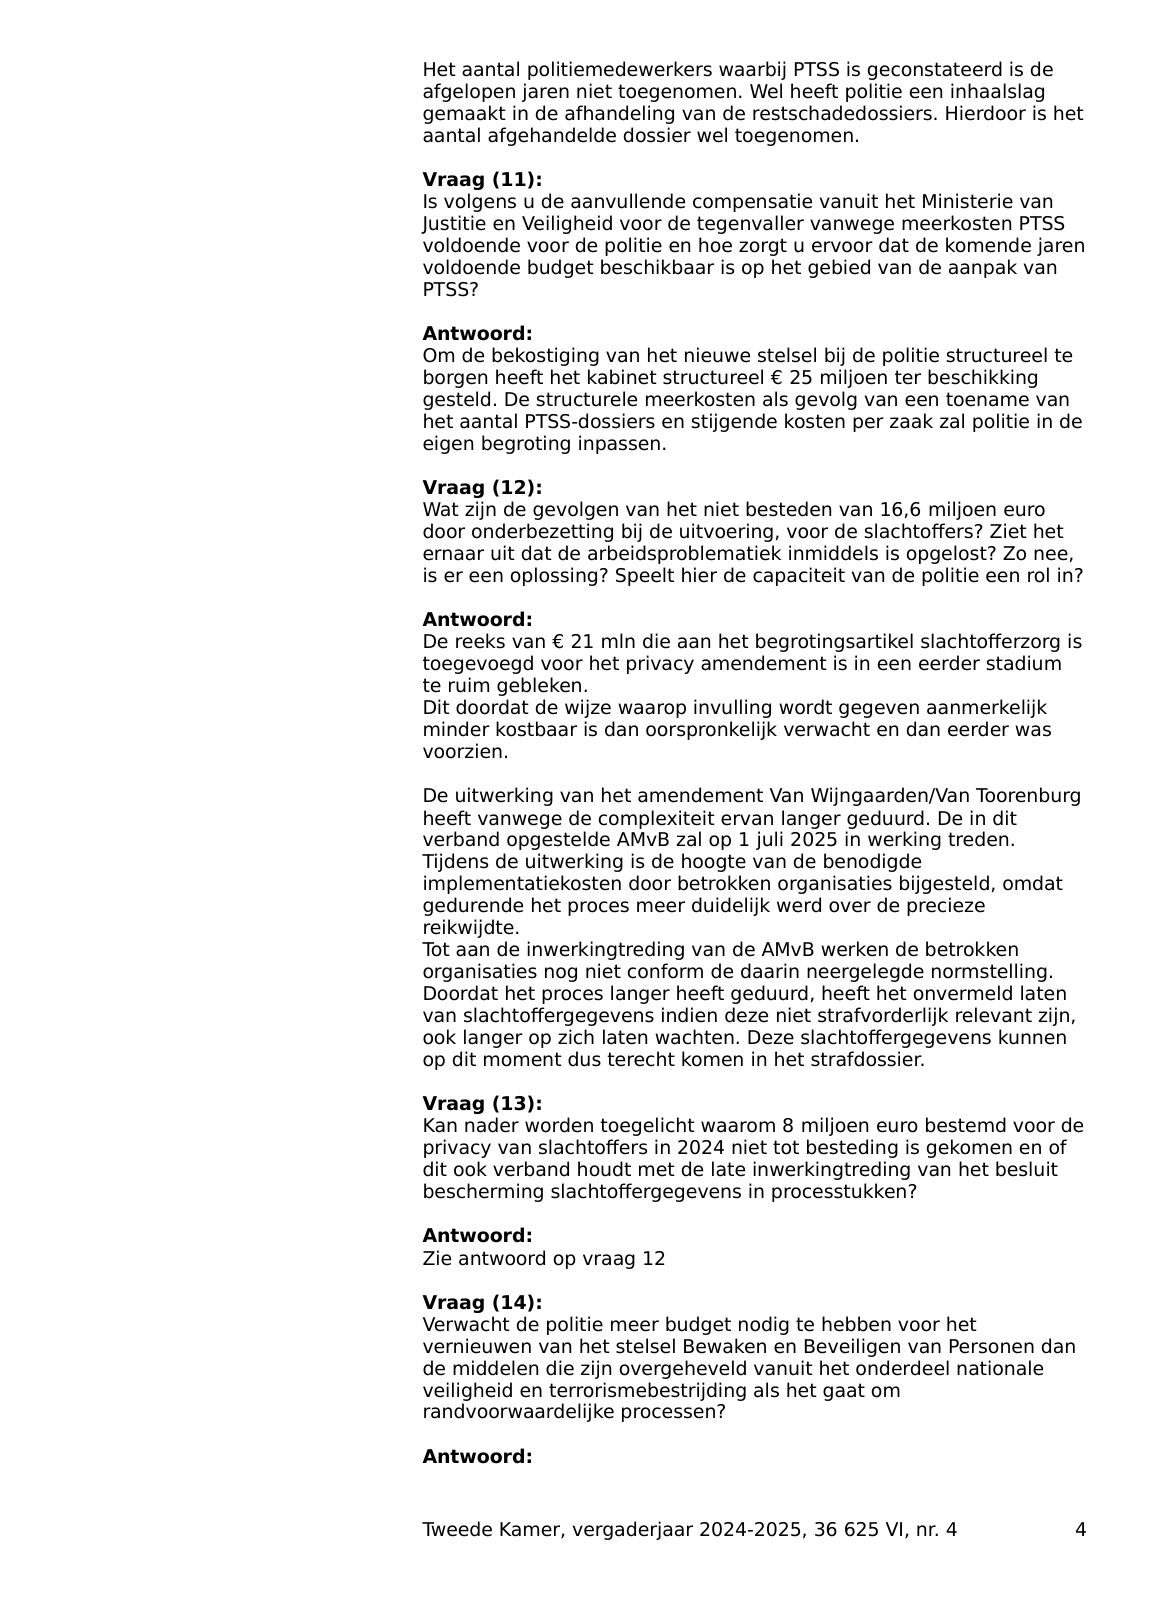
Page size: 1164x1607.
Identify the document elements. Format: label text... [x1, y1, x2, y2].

text Wat zijn de gevolgen van het niet besteden van 16,6 miljoen euro door onderbezetting bij de uitvoering, voor de slachtoffers? Ziet het ernaar uit dat de arbeidsproblematiek inmiddels is opgelost? Zo nee, is er een oplossing? Speelt hier de capaciteit van de politie een rol in? [422, 499, 1087, 587]
text Om de bekostiging van het nieuwe stelsel bij de politie structureel te borgen heeft het kabinet structureel € 25 miljoen ter beschikking gesteld. De structurele meerkosten als gevolg van een toename van het aantal PTSS-dossiers en stijgende kosten per zaak zal politie in de eigen begroting inpassen. [422, 345, 1087, 455]
text Dit doordat de wijze waarop invulling wordt gegeven aanmerkelijk minder kostbaar is dan oorspronkelijk verwacht en dan eerder was voorzien. [422, 697, 1087, 763]
text Antwoord: [422, 609, 1087, 631]
text Vraag (14): [422, 1292, 1087, 1313]
text Is volgens u de aanvullende compensatie vanuit het Ministerie van Justitie en Veiligheid voor de tegenvaller vanwege meerkosten PTSS voldoende voor de politie en hoe zorgt u ervoor dat de komende jaren voldoende budget beschikbaar is op het gebied van de aanpak van PTSS? [422, 191, 1087, 301]
text Antwoord: [422, 1225, 1087, 1247]
text De reeks van € 21 mln die aan het begrotingsartikel slachtofferzorg is toegevoegd voor het privacy amendement is in een eerder stadium te ruim gebleken. [422, 631, 1087, 697]
text De uitwerking van het amendement Van Wijngaarden/Van Toorenburg heeft vanwege de complexiteit ervan langer geduurd. De in dit verband opgestelde AMvB zal op 1 juli 2025 in werking treden. Tijdens de uitwerking is de hoogte van de benodigde implementatiekosten door betrokken organisaties bijgesteld, omdat gedurende het proces meer duidelijk werd over de precieze reikwijdte. [422, 785, 1087, 939]
text Vraag (13): [422, 1093, 1087, 1115]
text Antwoord: [422, 1446, 1087, 1468]
text Tot aan de inwerkingtreding van de AMvB werken de betrokken organisaties nog niet conform de daarin neergelegde normstelling. Doordat het proces langer heeft geduurd, heeft het onvermeld laten van slachtoffergegevens indien deze niet strafvorderlijk relevant zijn, ook langer op zich laten wachten. Deze slachtoffergegevens kunnen op dit moment dus terecht komen in het strafdossier. [422, 939, 1087, 1071]
text Antwoord: [422, 323, 1087, 345]
text Verwacht de politie meer budget nodig te hebben voor het vernieuwen van het stelsel Bewaken en Beveiligen van Personen dan de middelen die zijn overgeheveld vanuit het onderdeel nationale veiligheid en terrorismebestrijding als het gaat om randvoorwaardelijke processen? [422, 1313, 1087, 1423]
text Kan nader worden toegelicht waarom 8 miljoen euro bestemd voor de privacy van slachtoffers in 2024 niet tot besteding is gekomen en of dit ook verband houdt met de late inwerkingtreding van het besluit bescherming slachtoffergegevens in processtukken? [422, 1115, 1087, 1203]
text Vraag (12): [422, 477, 1087, 499]
text Zie antwoord op vraag 12 [422, 1247, 1087, 1269]
text Vraag (11): [422, 169, 1087, 191]
text Het aantal politiemedewerkers waarbij PTSS is geconstateerd is de afgelopen jaren niet toegenomen. Wel heeft politie een inhaalslag gemaakt in de afhandeling van de restschadedossiers. Hierdoor is het aantal afgehandelde dossier wel toegenomen. [422, 59, 1087, 147]
